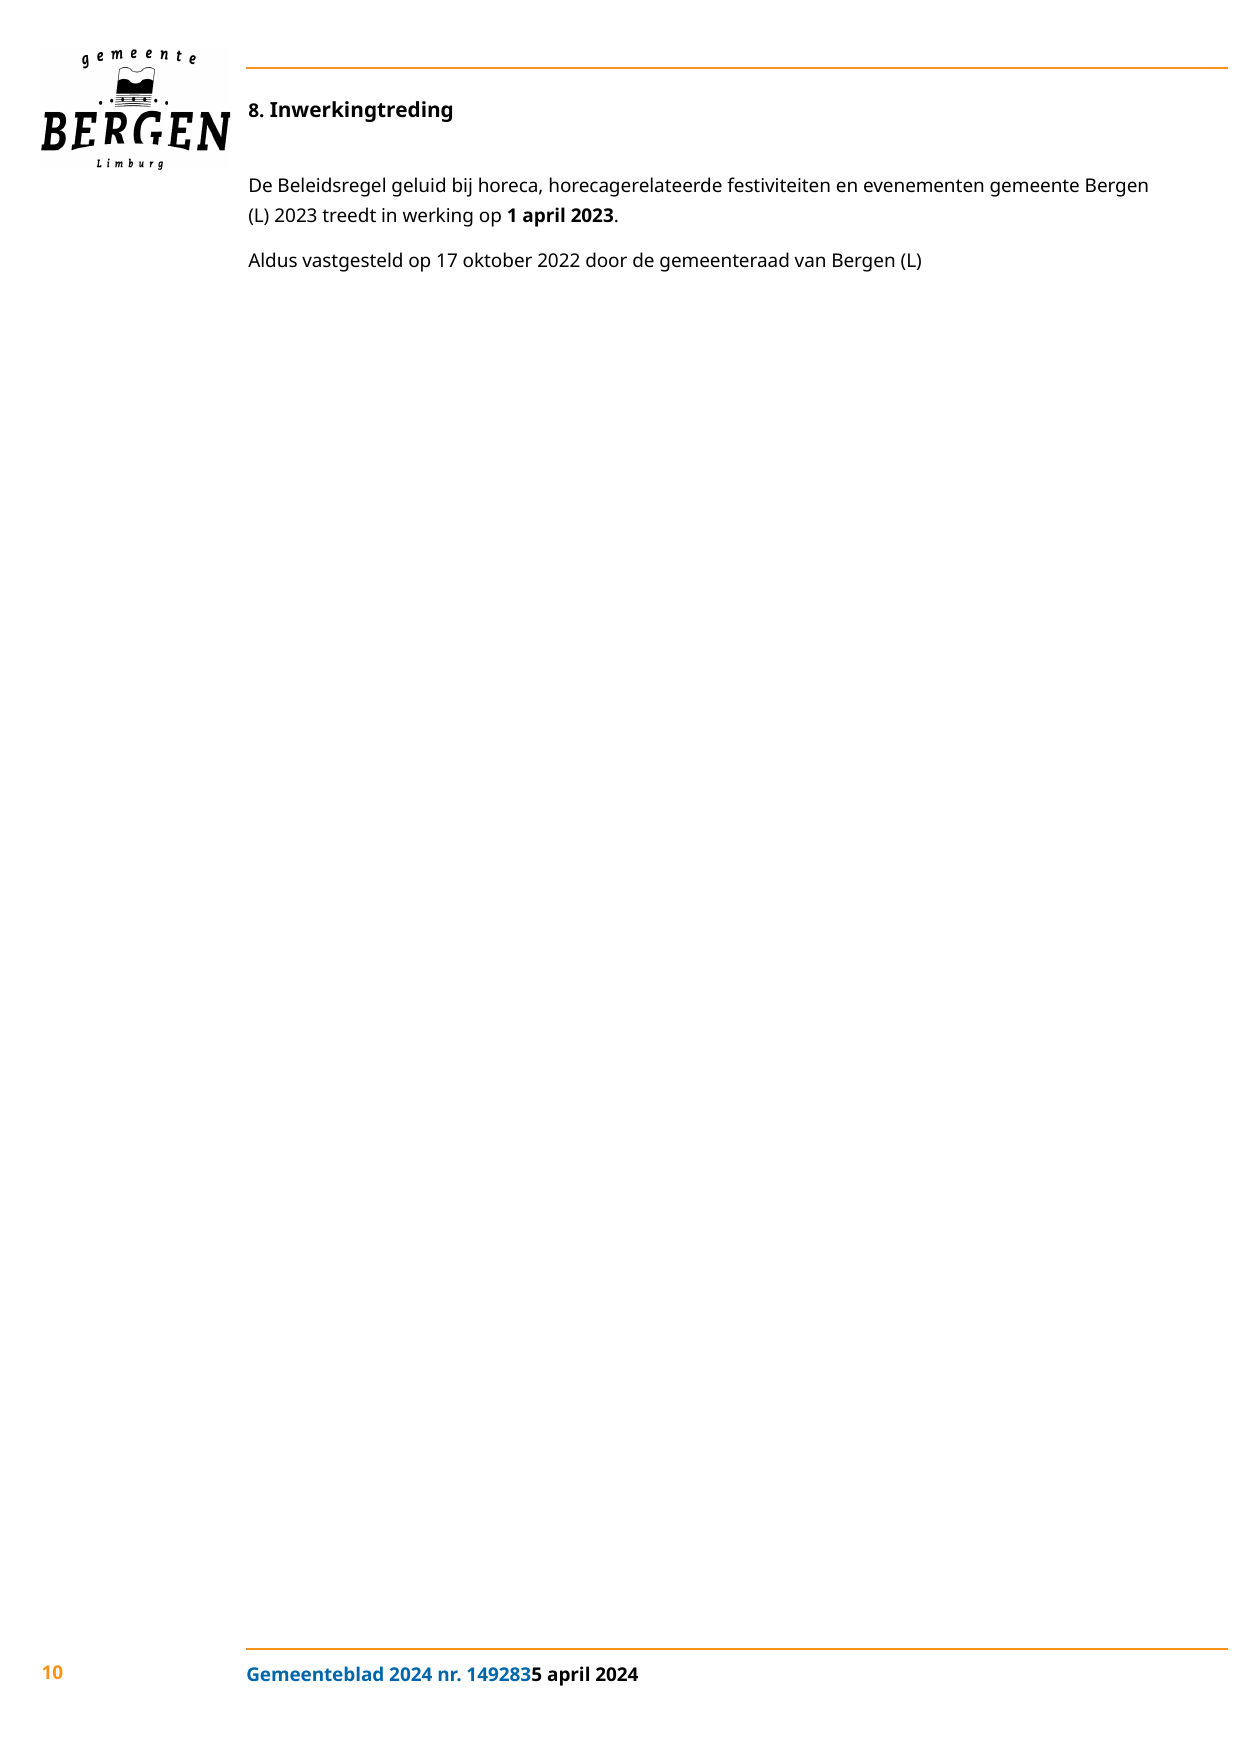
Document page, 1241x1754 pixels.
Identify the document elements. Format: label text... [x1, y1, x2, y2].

text De Beleidsregel geluid bij horeca, horecagerelateerde festiviteiten en evenementen gemeente Bergen (L) 2023 treedt in werking op 1 april 2023. [248, 172, 1152, 228]
text 8. Inwerkingtreding [248, 95, 1152, 123]
picture [41, 47, 231, 172]
text Aldus vastgesteld op 17 oktober 2022 door de gemeenteraad van Bergen (L) [248, 248, 1152, 273]
